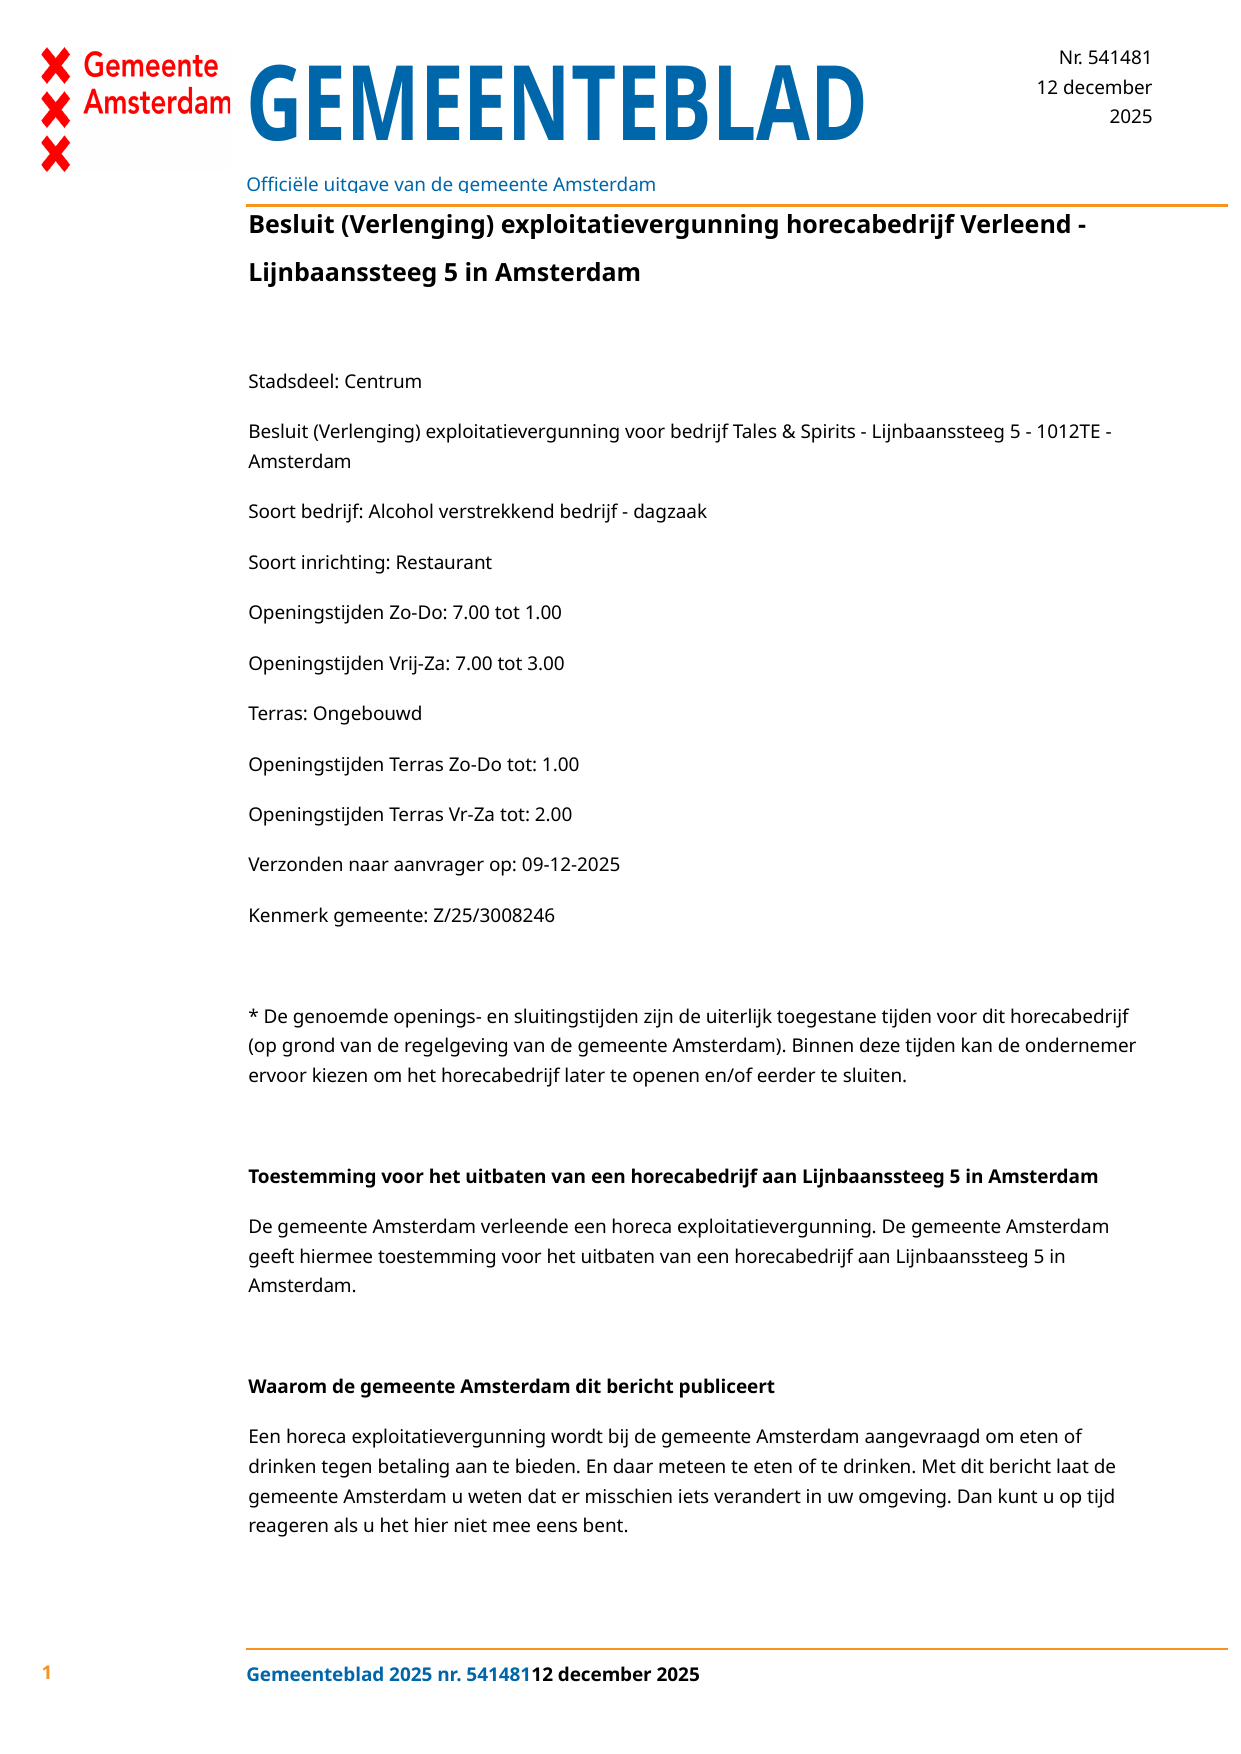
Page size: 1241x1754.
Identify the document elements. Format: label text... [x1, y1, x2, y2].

text Verzonden naar aanvrager op: 09-12-2025 [248, 852, 1152, 877]
text Openingstijden Vrij-Za: 7.00 tot 3.00 [248, 650, 1152, 676]
text Besluit (Verlenging) exploitatievergunning horecabedrijf Verleend - Lijnbaanssteeg 5 in Amsterdam [248, 207, 1152, 288]
text Waarom de gemeente Amsterdam dit bericht publiceert [248, 1373, 1152, 1399]
text Stadsdeel: Centrum [248, 368, 1152, 394]
text * De genoemde openings- en sluitingstijden zijn de uiterlijk toegestane tijden voor dit horecabedrijf (op grond van de regelgeving van de gemeente Amsterdam). Binnen deze tijden kan de ondernemer ervoor kiezen om het horecabedrijf later te openen en/of eerder te sluiten. [248, 1003, 1152, 1088]
text Een horeca exploitatievergunning wordt bij de gemeente Amsterdam aangevraagd om eten of drinken tegen betaling aan te bieden. En daar meteen te eten of te drinken. Met dit bericht laat de gemeente Amsterdam u weten dat er misschien iets verandert in uw omgeving. Dan kunt u op tijd reageren als u het hier niet mee eens bent. [248, 1424, 1152, 1538]
picture [41, 47, 231, 172]
text Openingstijden Terras Vr-Za tot: 2.00 [248, 801, 1152, 827]
text Openingstijden Zo-Do: 7.00 tot 1.00 [248, 599, 1152, 625]
text Kenmerk gemeente: Z/25/3008246 [248, 902, 1152, 928]
text Soort bedrijf: Alcohol verstrekkend bedrijf - dagzaak [248, 499, 1152, 524]
text Openingstijden Terras Zo-Do tot: 1.00 [248, 751, 1152, 777]
text De gemeente Amsterdam verleende een horeca exploitatievergunning. De gemeente Amsterdam geeft hiermee toestemming voor het uitbaten van een horecabedrijf aan Lijnbaanssteeg 5 in Amsterdam. [248, 1213, 1152, 1298]
text Terras: Ongebouwd [248, 700, 1152, 726]
text Besluit (Verlenging) exploitatievergunning voor bedrijf Tales & Spirits - Lijnbaanssteeg 5 - 1012TE - Amsterdam [248, 419, 1152, 474]
text Toestemming voor het uitbaten van een horecabedrijf aan Lijnbaanssteeg 5 in Amsterdam [248, 1163, 1152, 1189]
text Soort inrichting: Restaurant [248, 549, 1152, 575]
